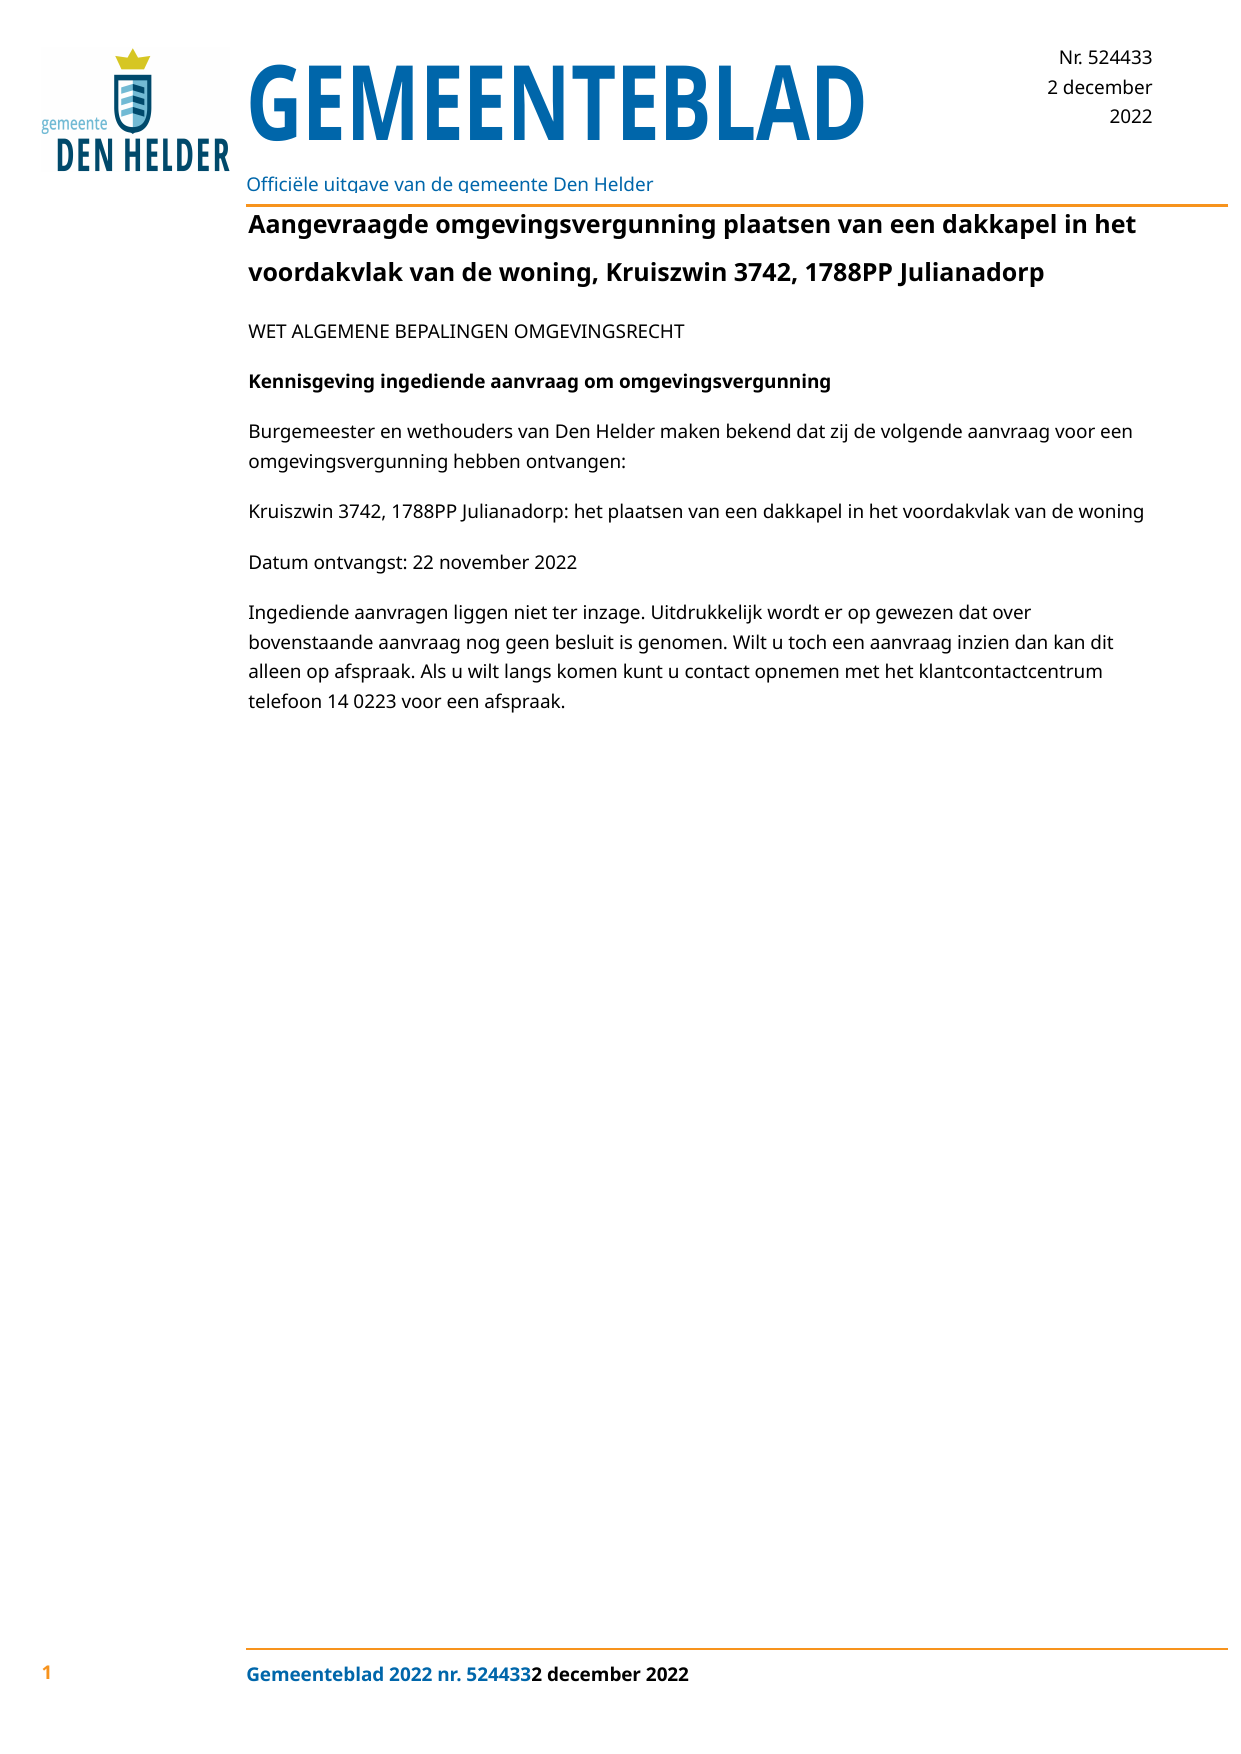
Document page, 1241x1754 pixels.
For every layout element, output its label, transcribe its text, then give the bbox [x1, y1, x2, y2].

text WET ALGEMENE BEPALINGEN OMGEVINGSRECHT [248, 318, 1152, 344]
text Kennisgeving ingediende aanvraag om omgevingsvergunning [248, 368, 1152, 394]
picture [130, 157, 135, 172]
picture [63, 144, 68, 165]
picture [100, 154, 106, 172]
text Kruiszwin 3742, 1788PP Julianadorp: het plaatsen van een dakkapel in het voordakvlak van de woning [248, 499, 1152, 524]
text Ingediende aanvragen liggen niet ter inzage. Uitdrukkelijk wordt er op gewezen dat over bovenstaande aanvraag nog geen besluit is genomen. Wilt u toch een aanvraag inzien dan kan dit alleen op afspraak. Als u wilt langs komen kunt u contact opnemen met het klantcontactcentrum telefoon 14 0223 voor een afspraak. [248, 599, 1152, 714]
picture [41, 47, 231, 172]
text Aangevraagde omgevingsvergunning plaatsen van een dakkapel in het voordakvlak van de woning, Kruiszwin 3742, 1788PP Julianadorp [248, 207, 1152, 288]
picture [220, 160, 224, 172]
text Datum ontvangst: 22 november 2022 [248, 549, 1152, 575]
text Burgemeester en wethouders van Den Helder maken bekend dat zij de volgende aanvraag voor een omgevingsvergunning hebben ontvangen: [248, 419, 1152, 474]
picture [182, 144, 187, 165]
